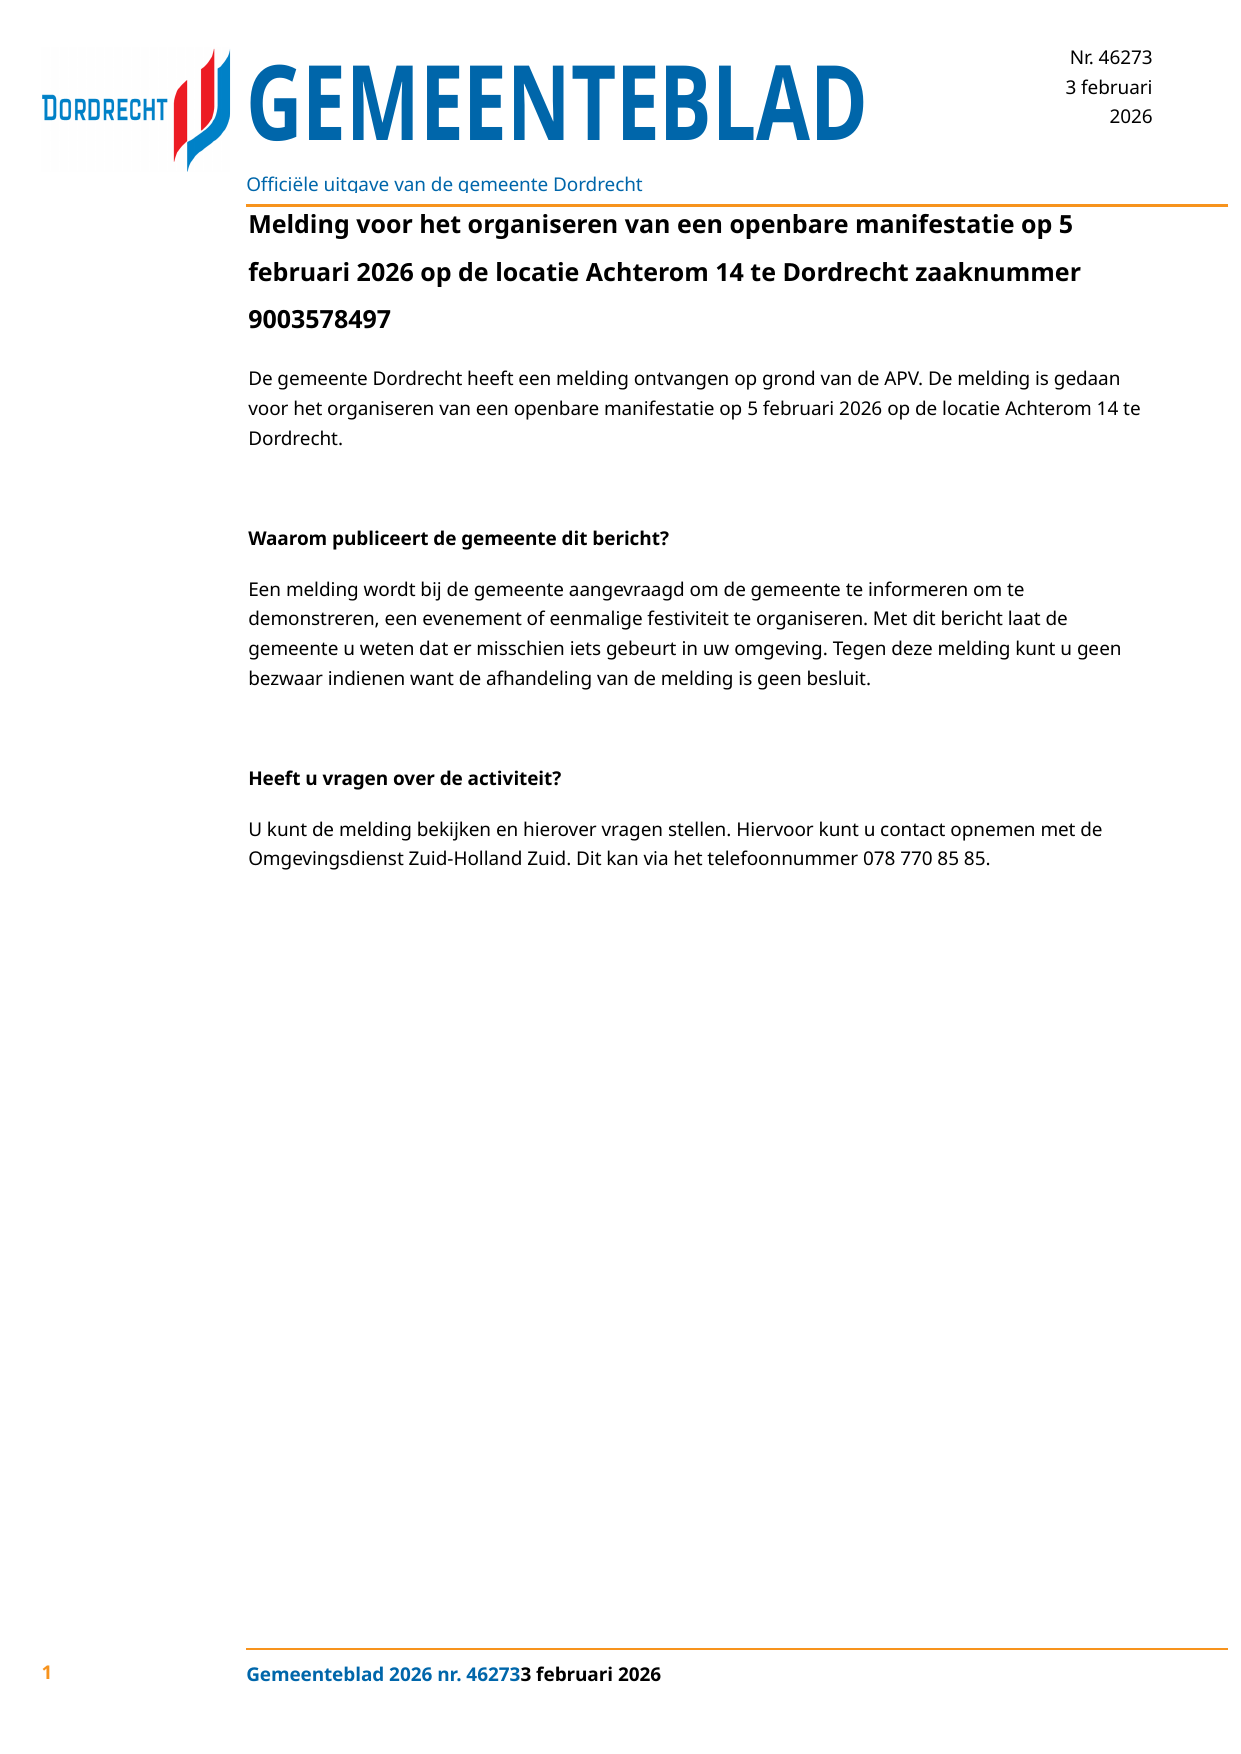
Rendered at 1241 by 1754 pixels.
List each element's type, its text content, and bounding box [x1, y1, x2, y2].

picture [41, 47, 231, 172]
text U kunt de melding bekijken en hierover vragen stellen. Hiervoor kunt u contact opnemen met de Omgevingsdienst Zuid-Holland Zuid. Dit kan via het telefoonnummer 078 770 85 85. [248, 816, 1152, 871]
text Een melding wordt bij de gemeente aangevraagd om de gemeente te informeren om te demonstreren, een evenement of eenmalige festiviteit te organiseren. Met dit bericht laat de gemeente u weten dat er misschien iets gebeurt in uw omgeving. Tegen deze melding kunt u geen bezwaar indienen want de afhandeling van de melding is geen besluit. [248, 576, 1152, 690]
text Heeft u vragen over de activiteit? [248, 766, 1152, 791]
text De gemeente Dordrecht heeft een melding ontvangen op grond van de APV. De melding is gedaan voor het organiseren van een openbare manifestatie op 5 februari 2026 op de locatie Achterom 14 te Dordrecht. [248, 366, 1152, 450]
text Waarom publiceert de gemeente dit bericht? [248, 526, 1152, 551]
text Melding voor het organiseren van een openbare manifestatie op 5 februari 2026 op de locatie Achterom 14 te Dordrecht zaaknummer 9003578497 [248, 207, 1152, 336]
